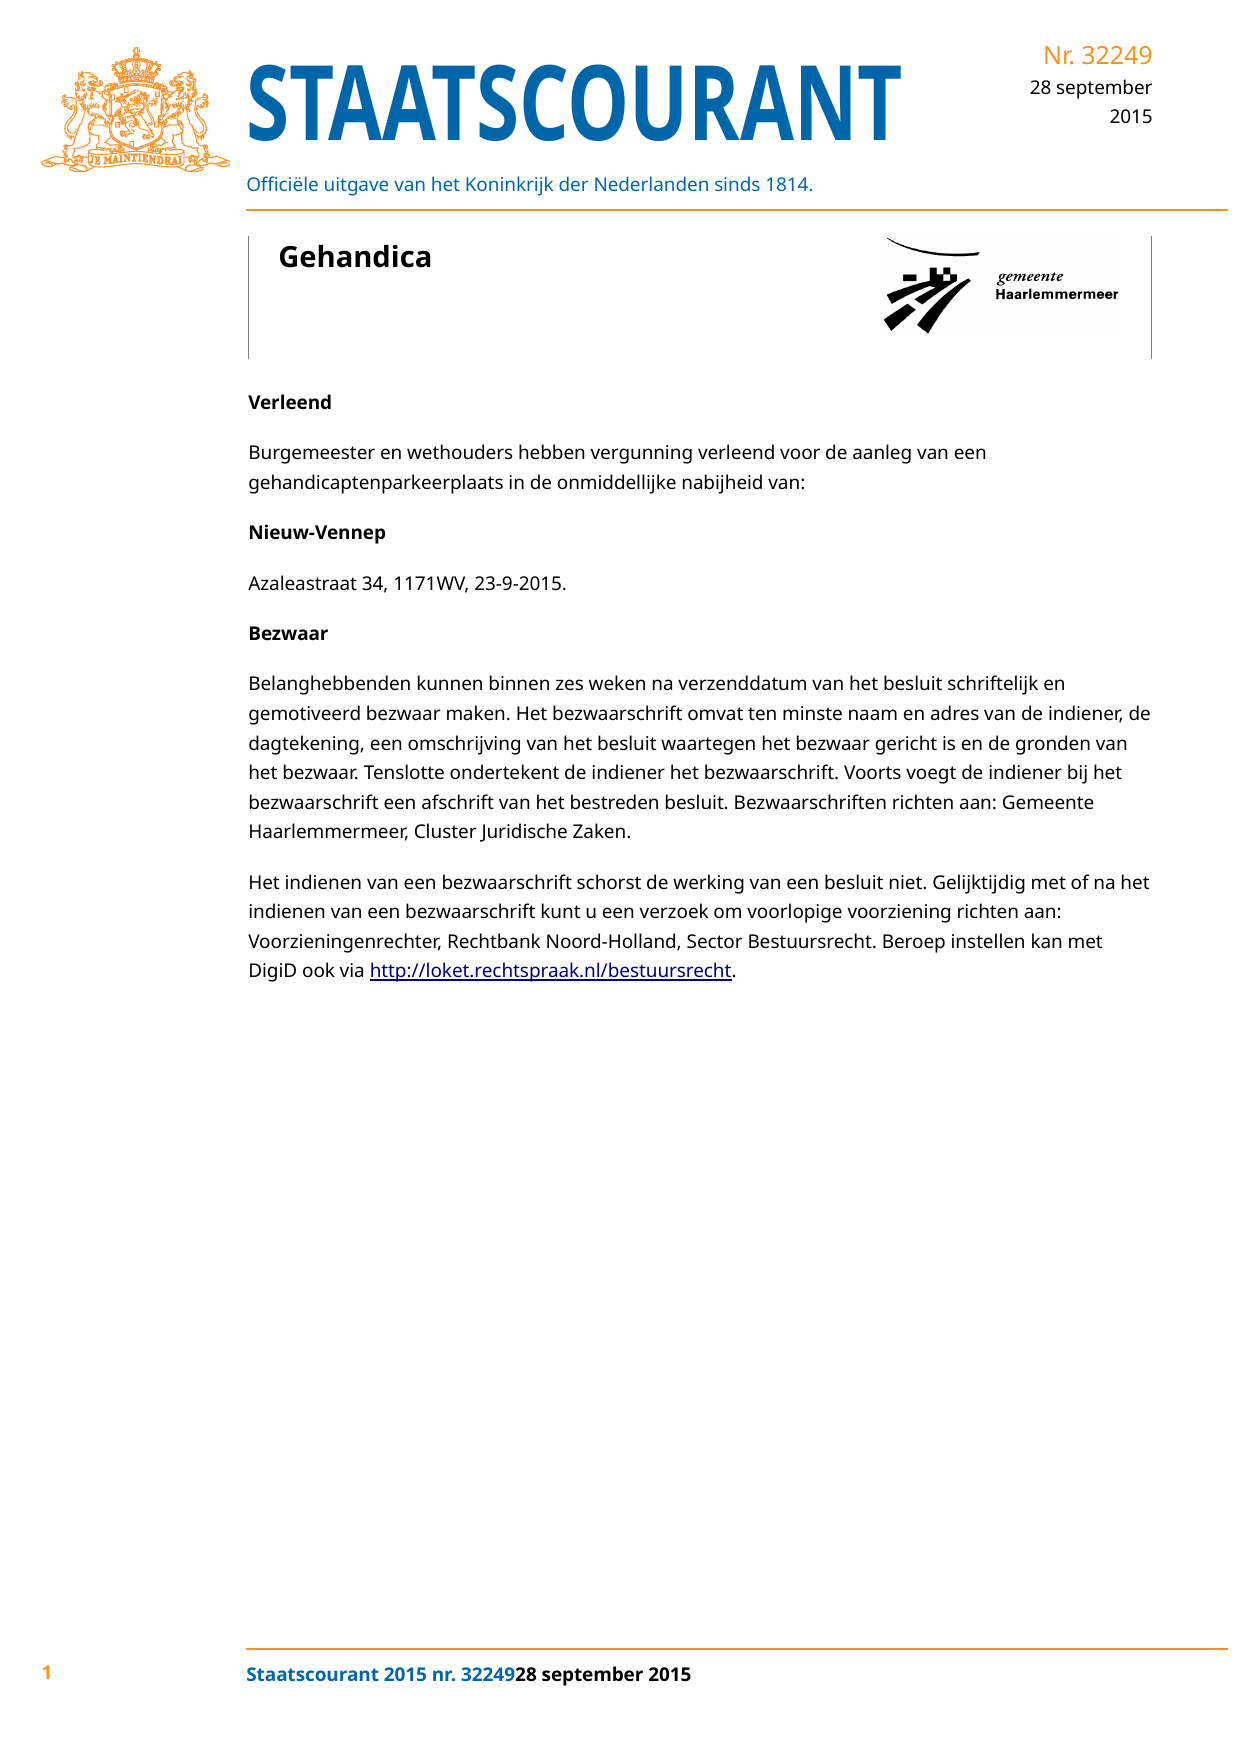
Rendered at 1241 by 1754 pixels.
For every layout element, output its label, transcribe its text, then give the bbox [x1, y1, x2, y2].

table_header [850, 236, 1151, 359]
text Belanghebbenden kunnen binnen zes weken na verzenddatum van het besluit schriftelijk en gemotiveerd bezwaar maken. Het bezwaarschrift omvat ten minste naam en adres van de indiener, de dagtekening, een omschrijving van het besluit waartegen het bezwaar gericht is en de gronden van het bezwaar. Tenslotte ondertekent de indiener het bezwaarschrift. Voorts voegt de indiener bij het bezwaarschrift een afschrift van het bestreden besluit. Bezwaarschriften richten aan: Gemeente Haarlemmermeer, Cluster Juridische Zaken. [248, 671, 1152, 844]
text Nieuw-Vennep [248, 519, 1152, 545]
text Azaleastraat 34, 1171WV, 23-9-2015. [248, 570, 1152, 595]
picture [882, 236, 1119, 334]
text Verleend [248, 389, 1152, 414]
text Burgemeester en wethouders hebben vergunning verleend voor de aanleg van een gehandicaptenparkeerplaats in de onmiddellijke nabijheid van: [248, 439, 1152, 494]
text Bezwaar [248, 620, 1152, 646]
text Het indienen van een bezwaarschrift schorst de werking van een besluit niet. Gelijktijdig met of na het indienen van een bezwaarschrift kunt u een verzoek om voorlopige voorziening richten aan: Voorzieningenrechter, Rechtbank Noord-Holland, Sector Bestuursrecht. Beroep instellen kan met DigiD ook via http://loket.rechtspraak.nl/bestuursrecht. [248, 869, 1152, 983]
table_header Gehandica [249, 236, 850, 359]
picture [41, 47, 231, 172]
